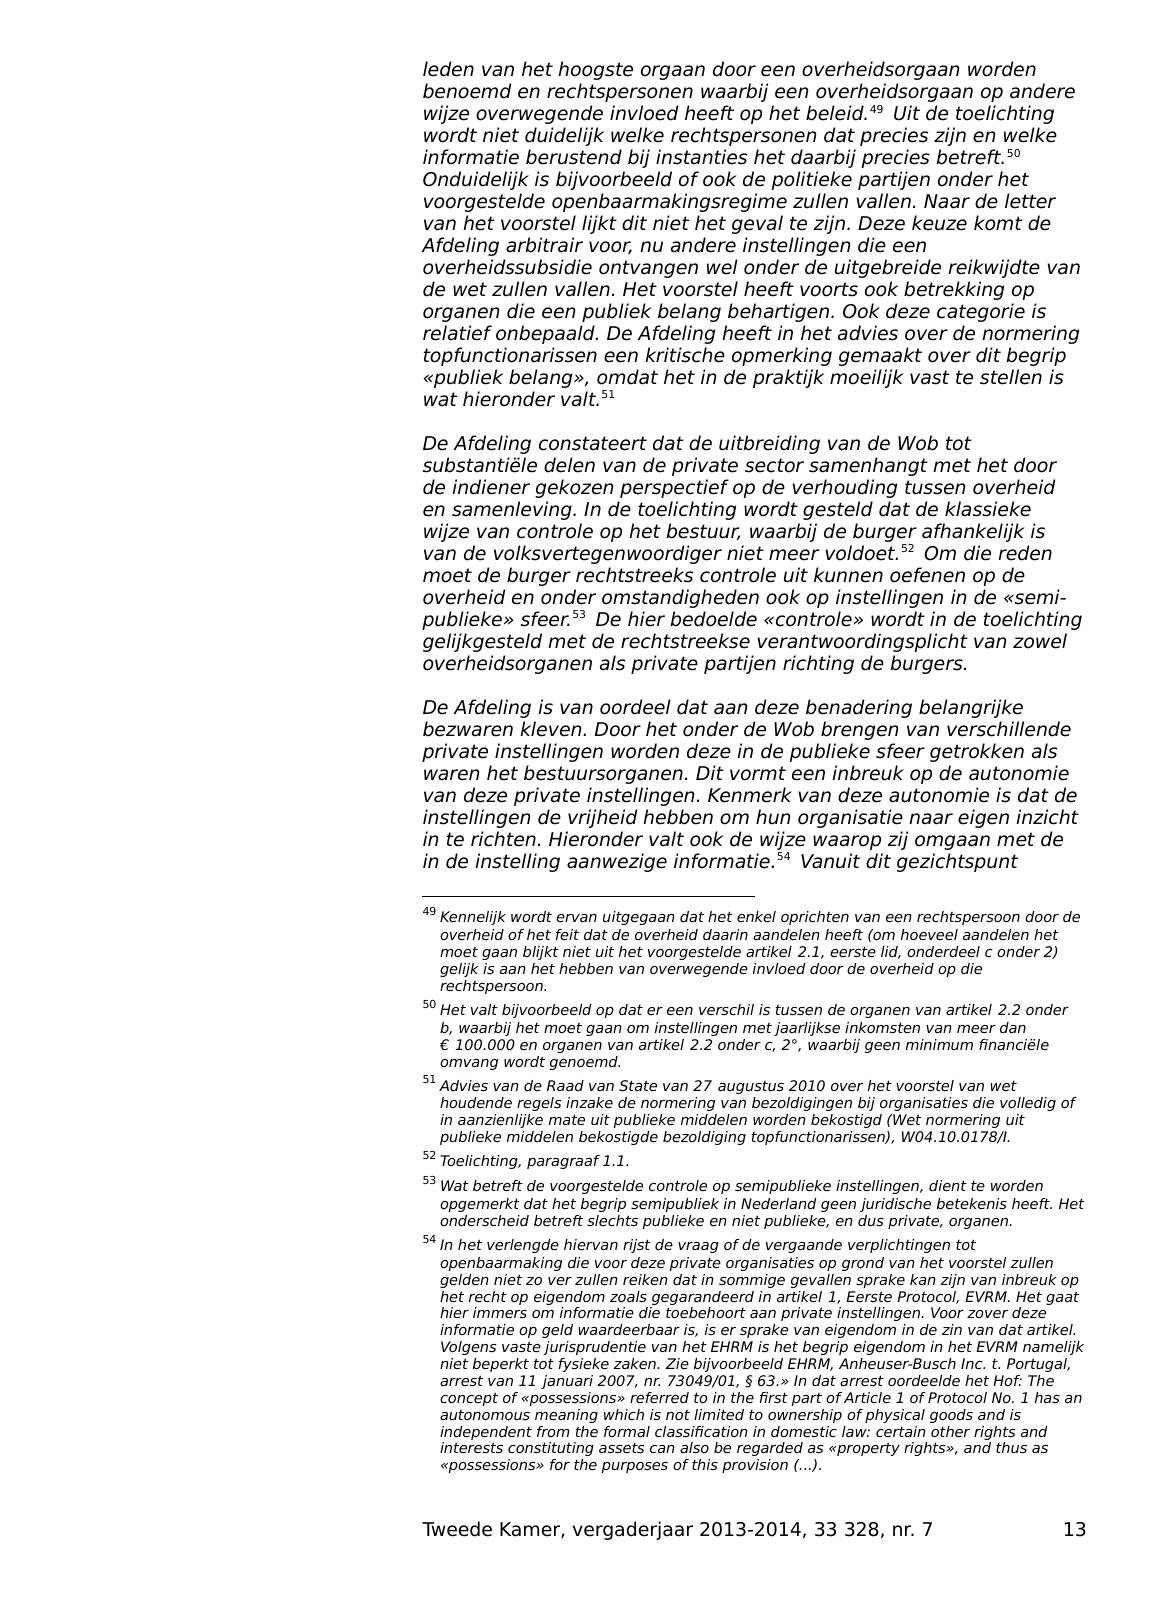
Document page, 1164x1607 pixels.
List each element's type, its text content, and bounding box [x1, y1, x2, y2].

text Kennelijk wordt ervan uitgegaan dat het enkel oprichten van een rechtspersoon door de overheid of het feit dat de overheid daarin aandelen heeft (om hoeveel aandelen het moet gaan blijkt niet uit het voorgestelde artikel 2.1, eerste lid, onderdeel c onder 2) gelijk is aan het hebben van overwegende invloed door de overheid op die rechtspersoon. [422, 905, 1087, 995]
text De Afdeling constateert dat de uitbreiding van de Wob tot substantiële delen van de private sector samenhangt met het door de indiener gekozen perspectief op de verhouding tussen overheid en samenleving. In de toelichting wordt gesteld dat de klassieke wijze van controle op het bestuur, waarbij de burger afhankelijk is van de volksvertegenwoordiger niet meer voldoet. Om die reden moet de burger rechtstreeks controle uit kunnen oefenen op de overheid en onder omstandigheden ook op instellingen in de «semi-publieke» sfeer. De hier bedoelde «controle» wordt in de toelichting gelijkgesteld met de rechtstreekse verantwoordingsplicht van zowel overheidsorganen als private partijen richting de burgers. [422, 433, 1087, 675]
text Wat betreft de voorgestelde controle op semipublieke instellingen, dient te worden opgemerkt dat het begrip semipubliek in Nederland geen juridische betekenis heeft. Het onderscheid betreft slechts publieke en niet publieke, en dus private, organen. [422, 1174, 1087, 1230]
text In het verlengde hiervan rijst de vraag of de vergaande verplichtingen tot openbaarmaking die voor deze private organisaties op grond van het voorstel zullen gelden niet zo ver zullen reiken dat in sommige gevallen sprake kan zijn van inbreuk op het recht op eigendom zoals gegarandeerd in artikel 1, Eerste Protocol, EVRM. Het gaat hier immers om informatie die toebehoort aan private instellingen. Voor zover deze informatie op geld waardeerbaar is, is er sprake van eigendom in de zin van dat artikel. Volgens vaste jurisprudentie van het EHRM is het begrip eigendom in het EVRM namelijk niet beperkt tot fysieke zaken. Zie bijvoorbeeld EHRM, Anheuser-Busch Inc. t. Portugal, arrest van 11 januari 2007, nr. 73049/01, § 63.» In dat arrest oordeelde het Hof: The concept of «possessions» referred to in the first part of Article 1 of Protocol No. 1 has an autonomous meaning which is not limited to ownership of physical goods and is independent from the formal classification in domestic law: certain other rights and interests constituting assets can also be regarded as «property rights», and thus as «possessions» for the purposes of this provision (...). [422, 1233, 1087, 1474]
text Advies van de Raad van State van 27 augustus 2010 over het voorstel van wet houdende regels inzake de normering van bezoldigingen bij organisaties die volledig of in aanzienlijke mate uit publieke middelen worden bekostigd (Wet normering uit publieke middelen bekostigde bezoldiging topfunctionarissen), W04.10.0178/I. [422, 1073, 1087, 1146]
text Het valt bijvoorbeeld op dat er een verschil is tussen de organen van artikel 2.2 onder b, waarbij het moet gaan om instellingen met jaarlijkse inkomsten van meer dan € 100.000 en organen van artikel 2.2 onder c, 2°, waarbij geen minimum financiële omvang wordt genoemd. [422, 998, 1087, 1071]
text De Afdeling is van oordeel dat aan deze benadering belangrijke bezwaren kleven. Door het onder de Wob brengen van verschillende private instellingen worden deze in de publieke sfeer getrokken als waren het bestuursorganen. Dit vormt een inbreuk op de autonomie van deze private instellingen. Kenmerk van deze autonomie is dat de instellingen de vrijheid hebben om hun organisatie naar eigen inzicht in te richten. Hieronder valt ook de wijze waarop zij omgaan met de in de instelling aanwezige informatie. Vanuit dit gezichtspunt [422, 697, 1087, 873]
text Toelichting, paragraaf 1.1. [422, 1149, 1087, 1171]
text leden van het hoogste orgaan door een overheidsorgaan worden benoemd en rechtspersonen waarbij een overheidsorgaan op andere wijze overwegende invloed heeft op het beleid. Uit de toelichting wordt niet duidelijk welke rechtspersonen dat precies zijn en welke informatie berustend bij instanties het daarbij precies betreft. Onduidelijk is bijvoorbeeld of ook de politieke partijen onder het voorgestelde openbaarmakingsregime zullen vallen. Naar de letter van het voorstel lijkt dit niet het geval te zijn. Deze keuze komt de Afdeling arbitrair voor, nu andere instellingen die een overheidssubsidie ontvangen wel onder de uitgebreide reikwijdte van de wet zullen vallen. Het voorstel heeft voorts ook betrekking op organen die een publiek belang behartigen. Ook deze categorie is relatief onbepaald. De Afdeling heeft in het advies over de normering topfunctionarissen een kritische opmerking gemaakt over dit begrip «publiek belang», omdat het in de praktijk moeilijk vast te stellen is wat hieronder valt. [422, 59, 1087, 411]
